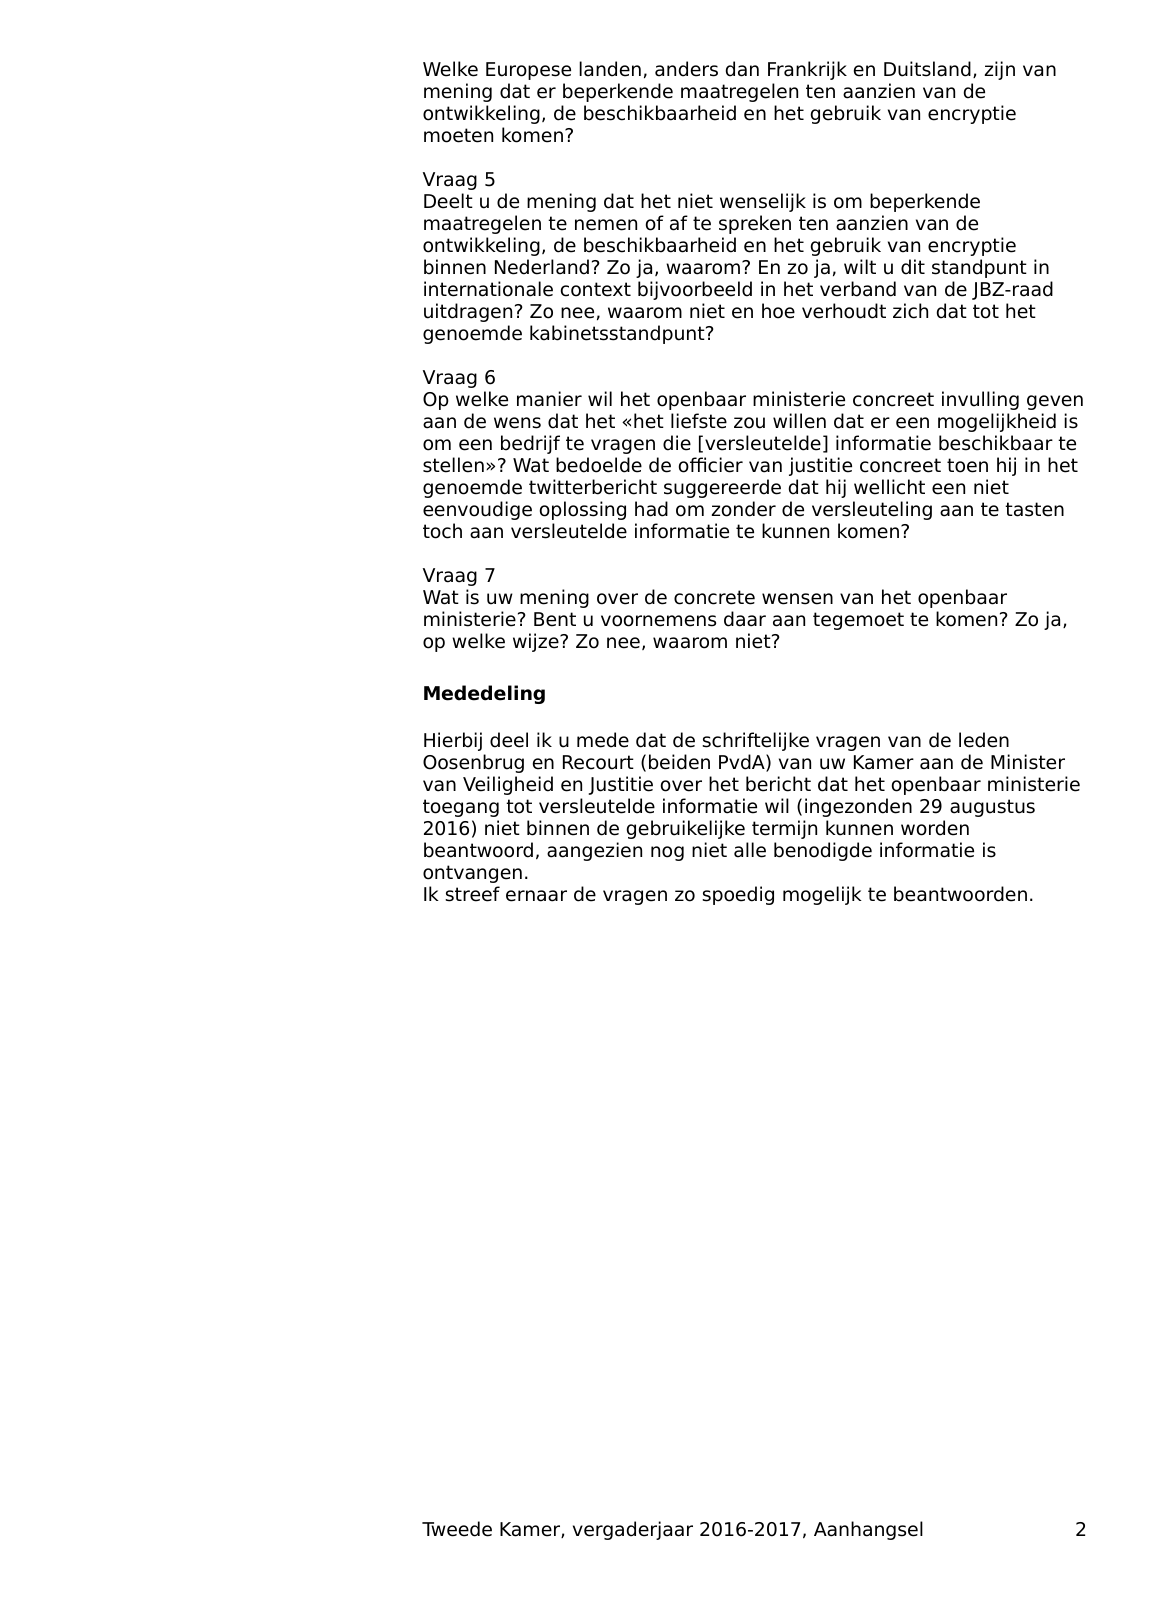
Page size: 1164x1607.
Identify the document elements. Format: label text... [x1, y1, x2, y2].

text Wat is uw mening over de concrete wensen van het openbaar ministerie? Bent u voornemens daar aan tegemoet te komen? Zo ja, op welke wijze? Zo nee, waarom niet? [422, 587, 1087, 653]
text Op welke manier wil het openbaar ministerie concreet invulling geven aan de wens dat het «het liefste zou willen dat er een mogelijkheid is om een bedrijf te vragen die [versleutelde] informatie beschikbaar te stellen»? Wat bedoelde de officier van justitie concreet toen hij in het genoemde twitterbericht suggereerde dat hij wellicht een niet eenvoudige oplossing had om zonder de versleuteling aan te tasten toch aan versleutelde informatie te kunnen komen? [422, 389, 1087, 543]
text Welke Europese landen, anders dan Frankrijk en Duitsland, zijn van mening dat er beperkende maatregelen ten aanzien van de ontwikkeling, de beschikbaarheid en het gebruik van encryptie moeten komen? [422, 59, 1087, 147]
text Ik streef ernaar de vragen zo spoedig mogelijk te beantwoorden. [422, 884, 1087, 906]
text Vraag 7 [422, 565, 1087, 587]
text Vraag 5 [422, 169, 1087, 191]
text Vraag 6 [422, 367, 1087, 389]
subtitle Mededeling [422, 683, 1087, 705]
text Hierbij deel ik u mede dat de schriftelijke vragen van de leden Oosenbrug en Recourt (beiden PvdA) van uw Kamer aan de Minister van Veiligheid en Justitie over het bericht dat het openbaar ministerie toegang tot versleutelde informatie wil (ingezonden 29 augustus 2016) niet binnen de gebruikelijke termijn kunnen worden beantwoord, aangezien nog niet alle benodigde informatie is ontvangen. [422, 730, 1087, 884]
text Deelt u de mening dat het niet wenselijk is om beperkende maatregelen te nemen of af te spreken ten aanzien van de ontwikkeling, de beschikbaarheid en het gebruik van encryptie binnen Nederland? Zo ja, waarom? En zo ja, wilt u dit standpunt in internationale context bijvoorbeeld in het verband van de JBZ-raad uitdragen? Zo nee, waarom niet en hoe verhoudt zich dat tot het genoemde kabinetsstandpunt? [422, 191, 1087, 345]
